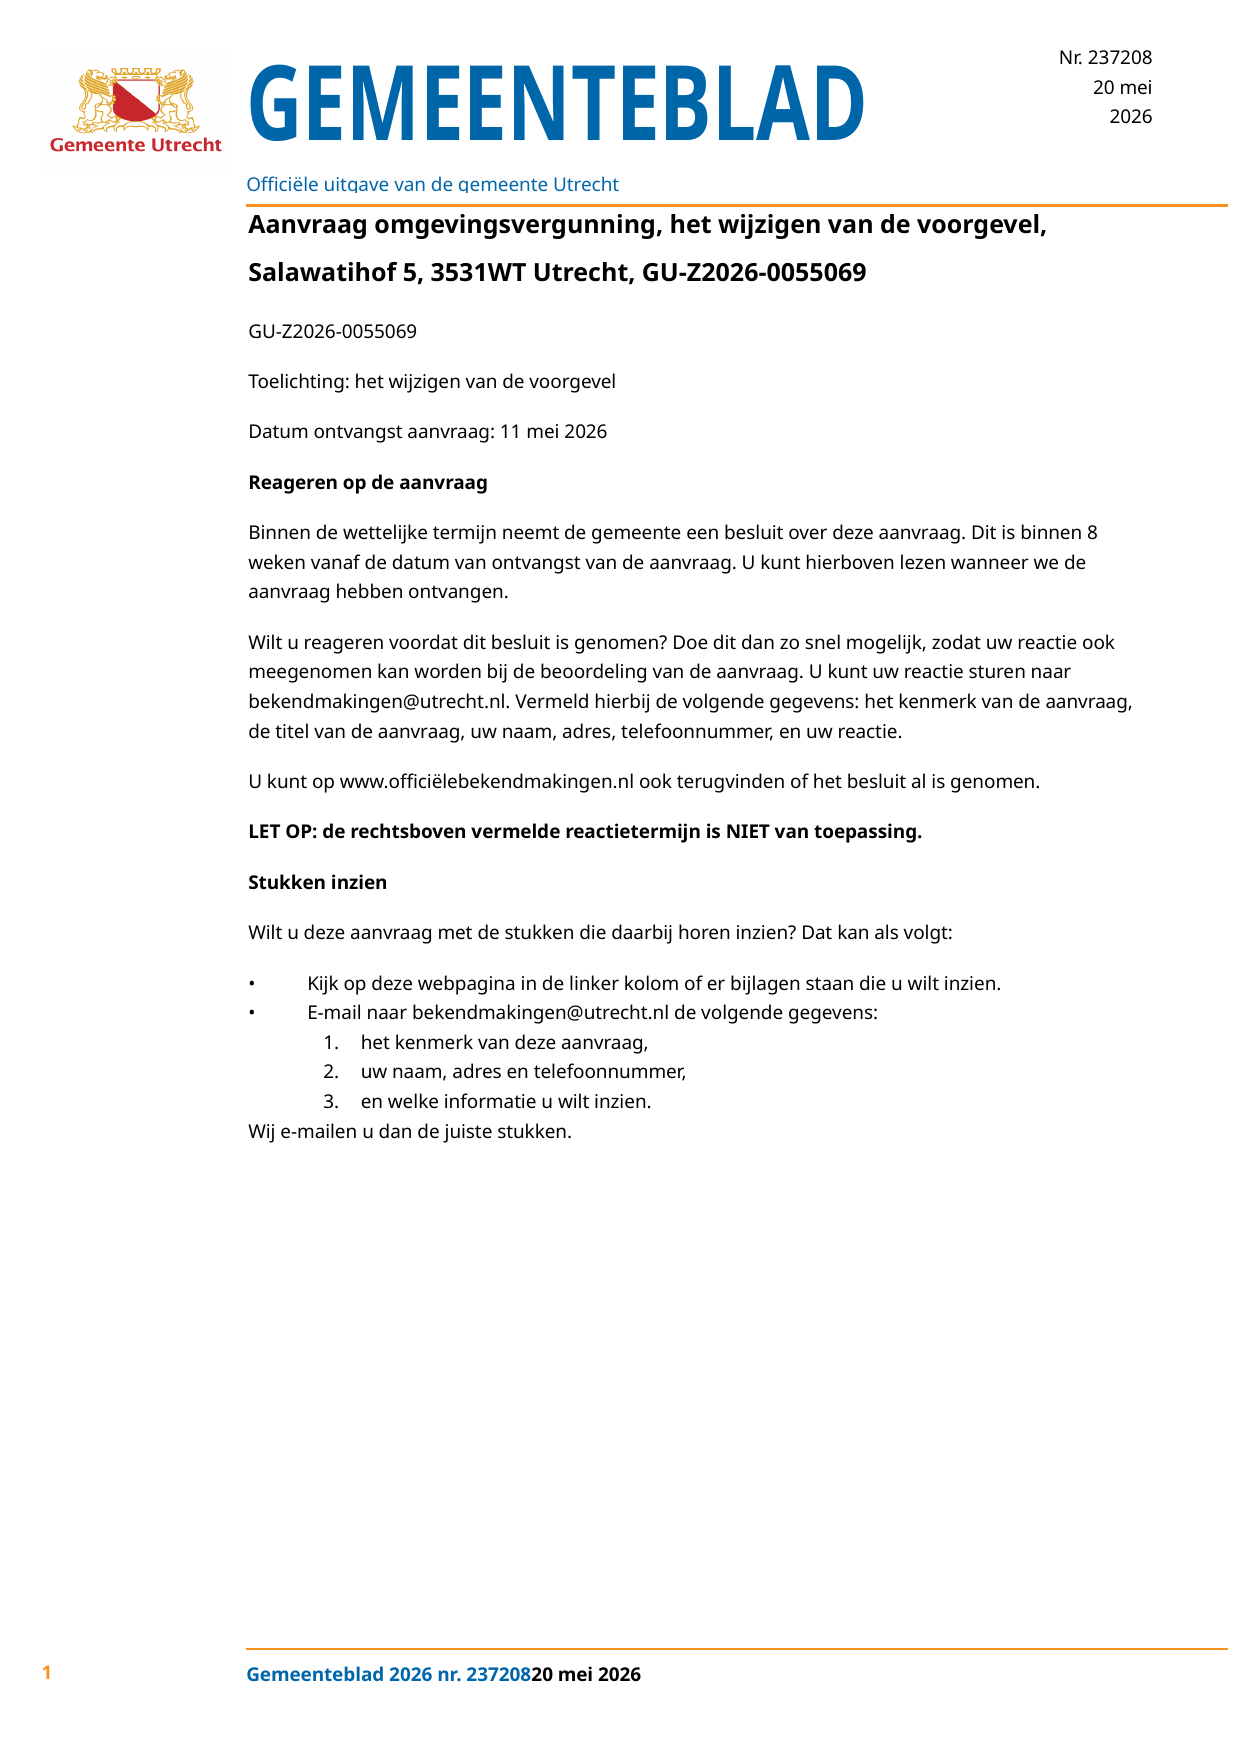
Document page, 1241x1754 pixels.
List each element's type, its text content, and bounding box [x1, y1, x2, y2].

text GU-Z2026-0055069 [248, 318, 1152, 344]
list E-mail naar bekendmakingen@utrecht.nl de volgende gegevens: [248, 999, 1152, 1025]
picture [41, 47, 231, 172]
list het kenmerk van deze aanvraag, [323, 1029, 1152, 1055]
list en welke informatie u wilt inzien. [323, 1088, 1152, 1114]
list uw naam, adres en telefoonnummer, [323, 1059, 1152, 1084]
text U kunt op www.officiëlebekendmakingen.nl ook terugvinden of het besluit al is genomen. [248, 768, 1152, 794]
list Kijk op deze webpagina in de linker kolom of er bijlagen staan die u wilt inzien. [248, 970, 1152, 996]
text Wij e-mailen u dan de juiste stukken. [248, 1118, 1152, 1144]
text Aanvraag omgevingsvergunning, het wijzigen van de voorgevel, Salawatihof 5, 3531WT Utrecht, GU-Z2026-0055069 [248, 207, 1152, 288]
text Reageren op de aanvraag [248, 469, 1152, 495]
text Wilt u deze aanvraag met de stukken die daarbij horen inzien? Dat kan als volgt: [248, 919, 1152, 945]
text Toelichting: het wijzigen van de voorgevel [248, 368, 1152, 394]
text Binnen de wettelijke termijn neemt de gemeente een besluit over deze aanvraag. Dit is binnen 8 weken vanaf de datum van ontvangst van de aanvraag. U kunt hierboven lezen wanneer we de aanvraag hebben ontvangen. [248, 519, 1152, 604]
text Wilt u reageren voordat dit besluit is genomen? Doe dit dan zo snel mogelijk, zodat uw reactie ook meegenomen kan worden bij de beoordeling van de aanvraag. U kunt uw reactie sturen naar bekendmakingen@utrecht.nl. Vermeld hierbij de volgende gegevens: het kenmerk van de aanvraag, de titel van de aanvraag, uw naam, adres, telefoonnummer, en uw reactie. [248, 629, 1152, 744]
text Stukken inzien [248, 869, 1152, 895]
text Datum ontvangst aanvraag: 11 mei 2026 [248, 419, 1152, 444]
text LET OP: de rechtsboven vermelde reactietermijn is NIET van toepassing. [248, 819, 1152, 844]
